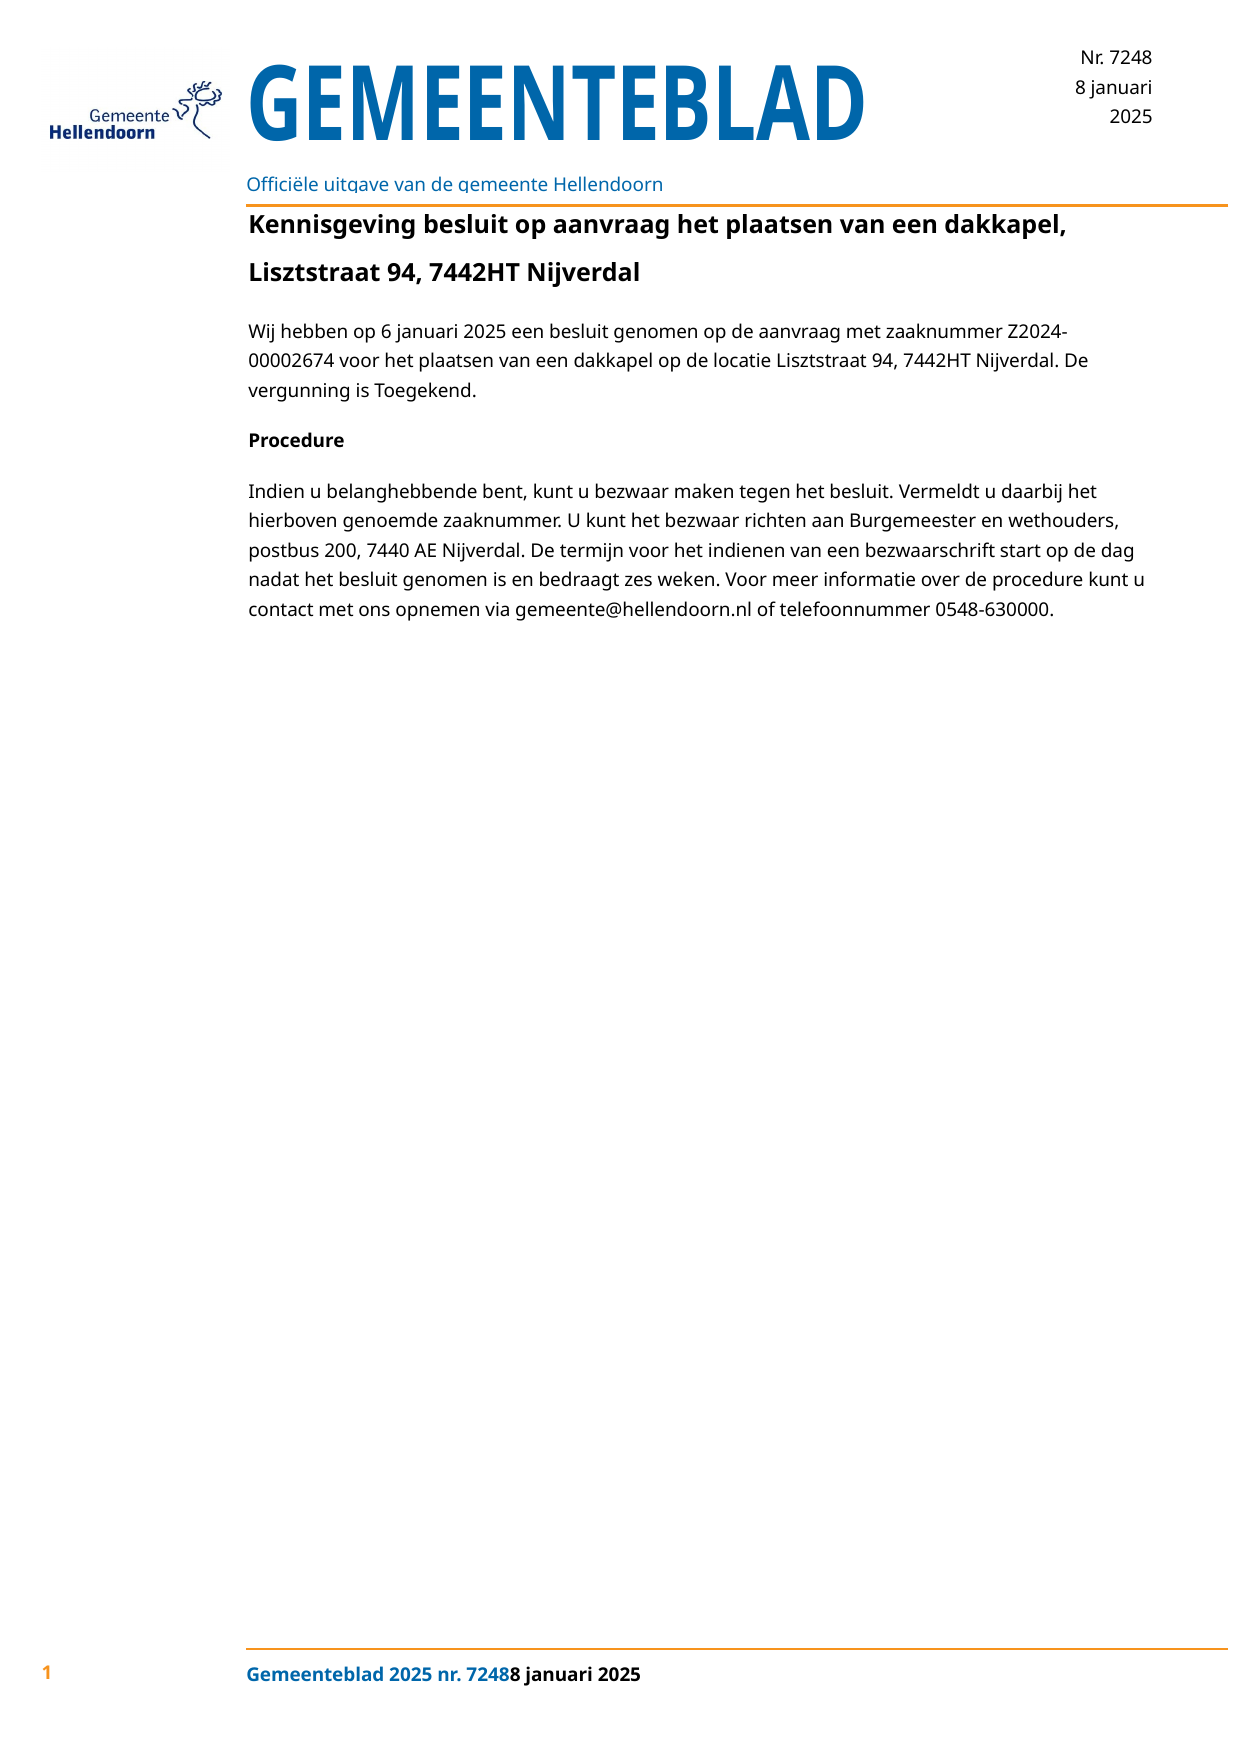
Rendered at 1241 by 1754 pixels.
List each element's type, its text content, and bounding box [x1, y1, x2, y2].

text Procedure [248, 427, 1152, 453]
picture [41, 47, 231, 172]
text Wij hebben op 6 januari 2025 een besluit genomen op de aanvraag met zaaknummer Z2024-00002674 voor het plaatsen van een dakkapel op de locatie Lisztstraat 94, 7442HT Nijverdal. De vergunning is Toegekend. [248, 318, 1152, 403]
text Kennisgeving besluit op aanvraag het plaatsen van een dakkapel, Lisztstraat 94, 7442HT Nijverdal [248, 207, 1152, 288]
text Indien u belanghebbende bent, kunt u bezwaar maken tegen het besluit. Vermeldt u daarbij het hierboven genoemde zaaknummer. U kunt het bezwaar richten aan Burgemeester en wethouders, postbus 200, 7440 AE Nijverdal. De termijn voor het indienen van een bezwaarschrift start op de dag nadat het besluit genomen is en bedraagt zes weken. Voor meer informatie over de procedure kunt u contact met ons opnemen via gemeente@hellendoorn.nl of telefoonnummer 0548-630000. [248, 478, 1152, 622]
